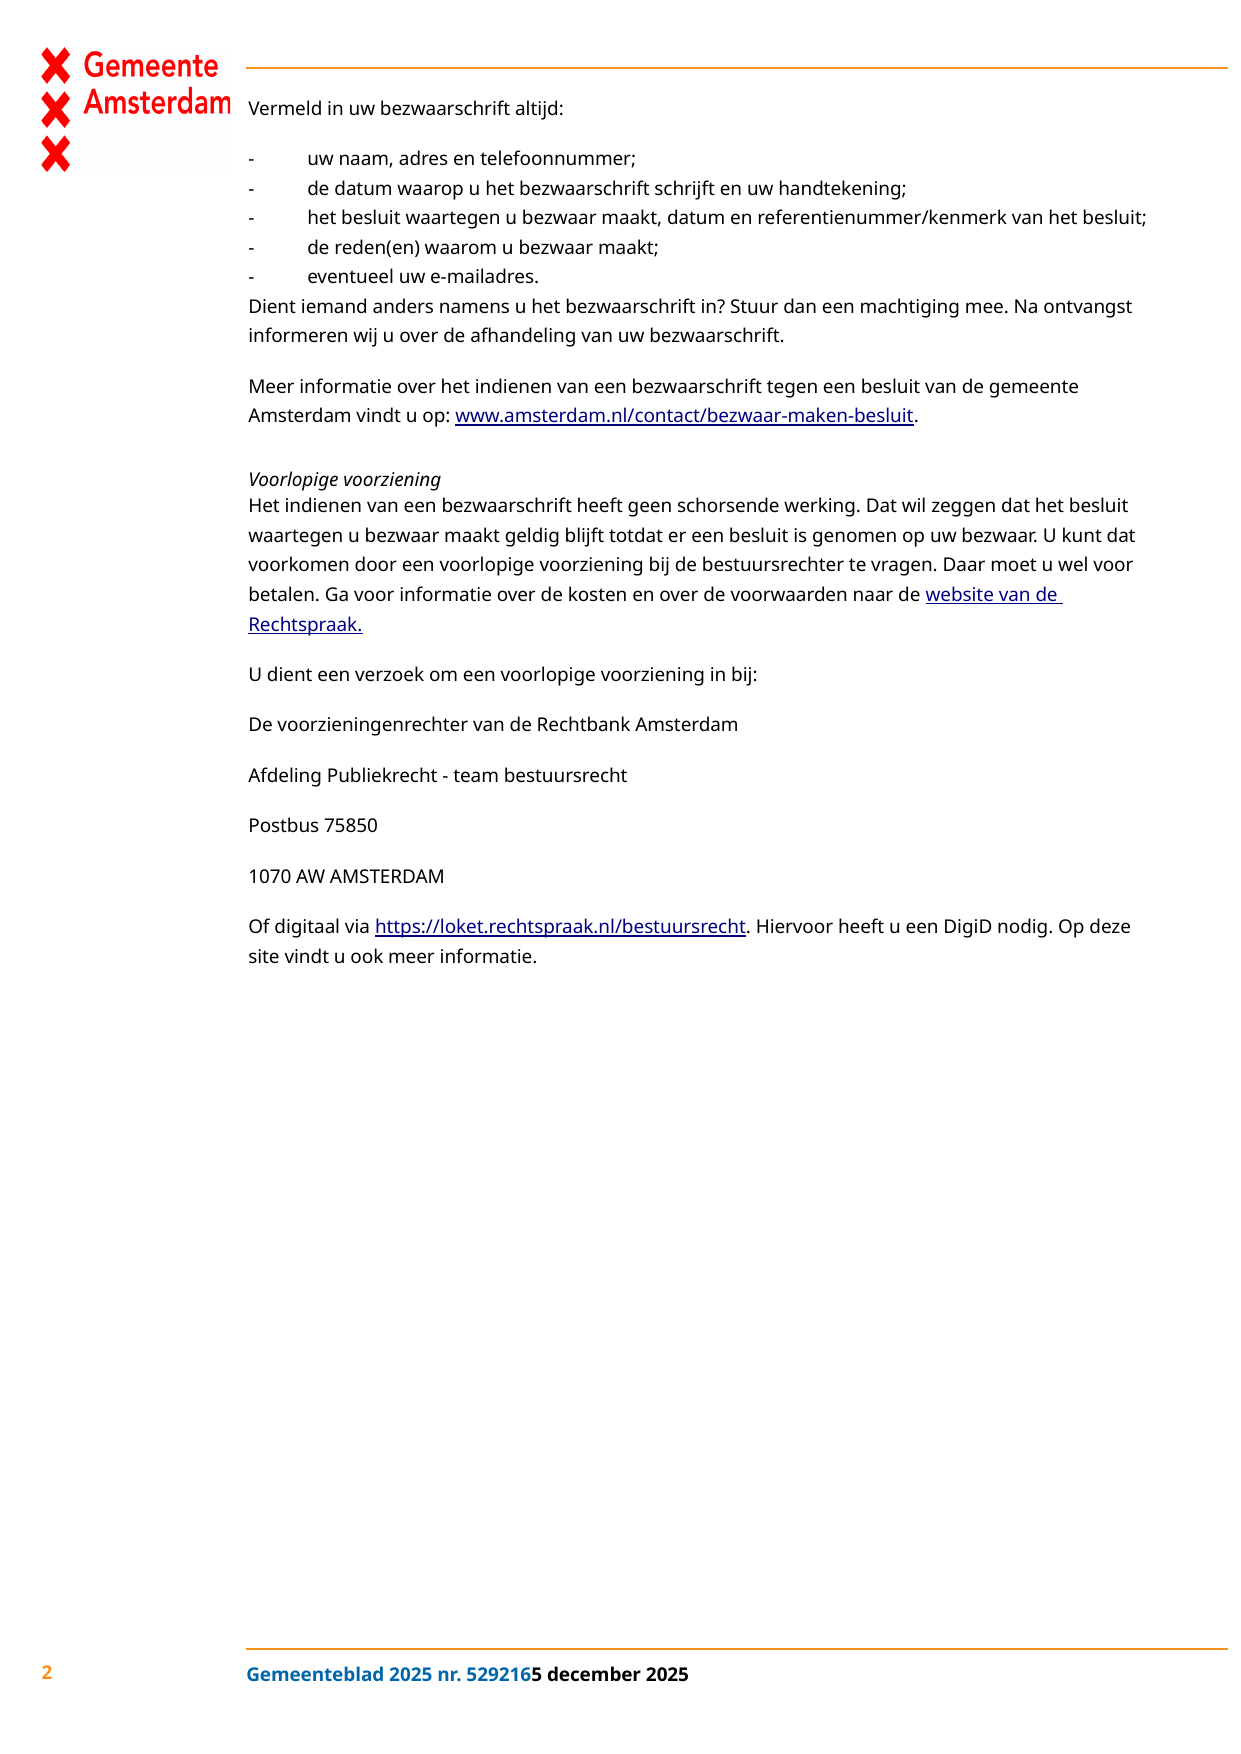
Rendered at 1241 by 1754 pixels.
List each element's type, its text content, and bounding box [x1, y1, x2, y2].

list de datum waarop u het bezwaarschrift schrijft en uw handtekening; [248, 175, 1152, 201]
list het besluit waartegen u bezwaar maakt, datum en referentienummer/kenmerk van het besluit; [248, 204, 1152, 230]
picture [41, 47, 231, 172]
text Of digitaal via https://loket.rechtspraak.nl/bestuursrecht. Hiervoor heeft u een DigiD nodig. Op deze site vindt u ook meer informatie. [248, 913, 1152, 968]
text Vermeld in uw bezwaarschrift altijd: [248, 95, 1152, 121]
list uw naam, adres en telefoonnummer; [248, 145, 1152, 171]
text Afdeling Publiekrecht - team bestuursrecht [248, 762, 1152, 788]
text Meer informatie over het indienen van een bezwaarschrift tegen een besluit van de gemeente Amsterdam vindt u op: www.amsterdam.nl/contact/bezwaar-maken-besluit. [248, 373, 1152, 428]
list eventueel uw e-mailadres. [248, 263, 1152, 289]
text Het indienen van een bezwaarschrift heeft geen schorsende werking. Dat wil zeggen dat het besluit waartegen u bezwaar maakt geldig blijft totdat er een besluit is genomen op uw bezwaar. U kunt dat voorkomen door een voorlopige voorziening bij de bestuursrechter te vragen. Daar moet u wel voor betalen. Ga voor informatie over de kosten en over de voorwaarden naar de website van de Rechtspraak. [248, 492, 1152, 636]
text Voorlopige voorziening [248, 467, 1152, 492]
text De voorzieningenrechter van de Rechtbank Amsterdam [248, 712, 1152, 737]
text Dient iemand anders namens u het bezwaarschrift in? Stuur dan een machtiging mee. Na ontvangst informeren wij u over de afhandeling van uw bezwaarschrift. [248, 293, 1152, 348]
text U dient een verzoek om een voorlopige voorziening in bij: [248, 661, 1152, 687]
text Postbus 75850 [248, 812, 1152, 838]
list de reden(en) waarom u bezwaar maakt; [248, 234, 1152, 260]
text 1070 AW AMSTERDAM [248, 863, 1152, 888]
